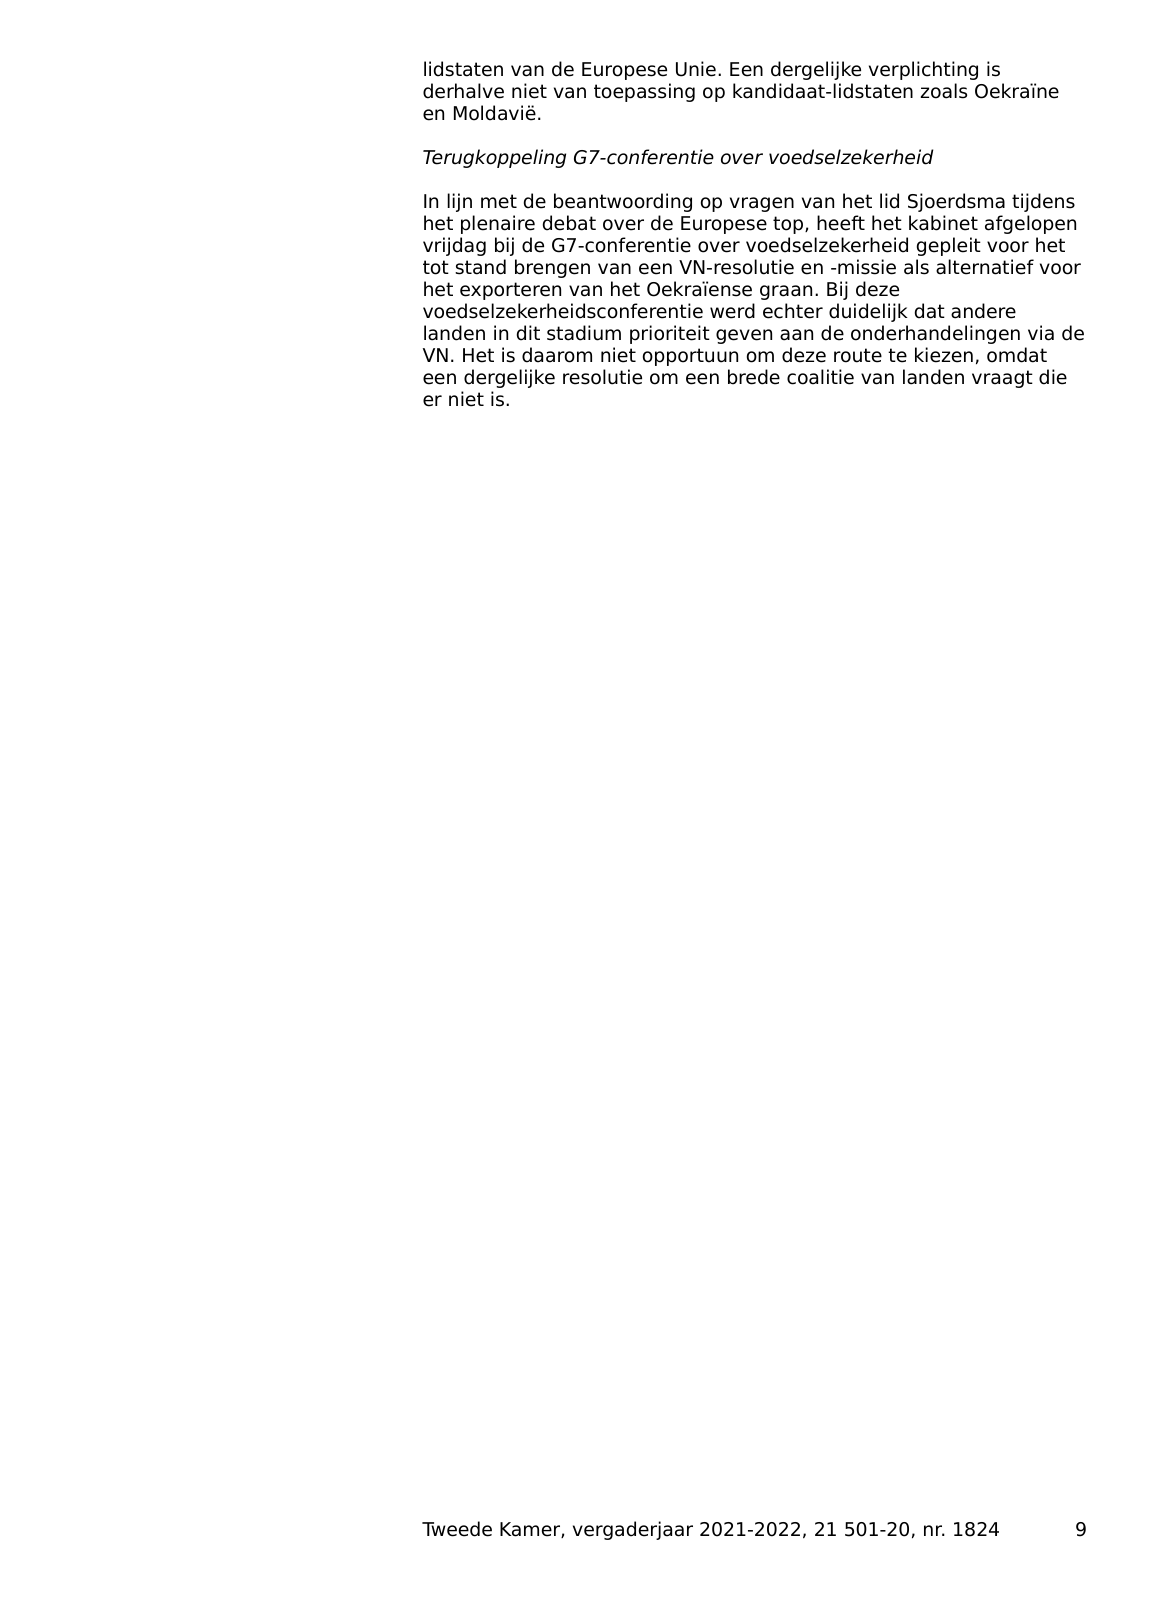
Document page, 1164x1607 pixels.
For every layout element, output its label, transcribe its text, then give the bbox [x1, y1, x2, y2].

text In lijn met de beantwoording op vragen van het lid Sjoerdsma tijdens het plenaire debat over de Europese top, heeft het kabinet afgelopen vrijdag bij de G7-conferentie over voedselzekerheid gepleit voor het tot stand brengen van een VN-resolutie en -missie als alternatief voor het exporteren van het Oekraïense graan. Bij deze voedselzekerheidsconferentie werd echter duidelijk dat andere landen in dit stadium prioriteit geven aan de onderhandelingen via de VN. Het is daarom niet opportuun om deze route te kiezen, omdat een dergelijke resolutie om een brede coalitie van landen vraagt die er niet is. [422, 191, 1087, 411]
subtitle Terugkoppeling G7-conferentie over voedselzekerheid [422, 147, 1087, 169]
text lidstaten van de Europese Unie. Een dergelijke verplichting is derhalve niet van toepassing op kandidaat-lidstaten zoals Oekraïne en Moldavië. [422, 59, 1087, 125]
